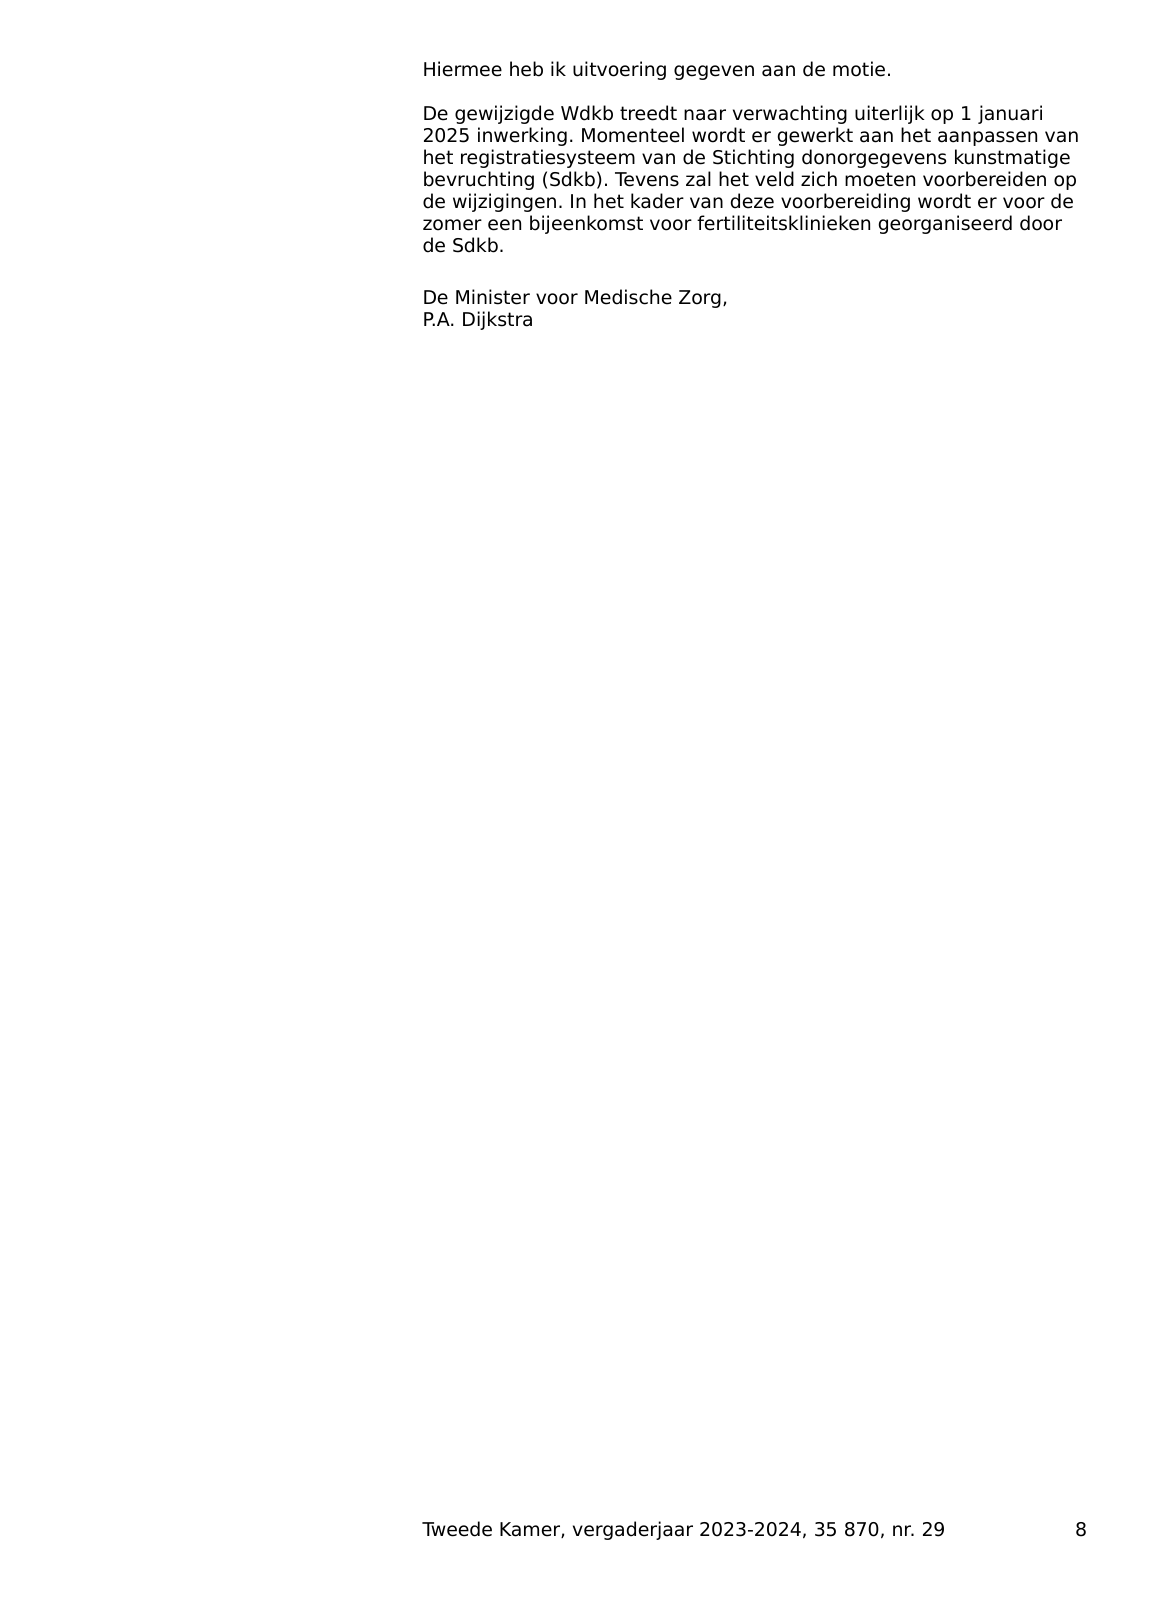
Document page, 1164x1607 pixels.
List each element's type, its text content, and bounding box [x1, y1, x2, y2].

text De gewijzigde Wdkb treedt naar verwachting uiterlijk op 1 januari 2025 inwerking. Momenteel wordt er gewerkt aan het aanpassen van het registratiesysteem van de Stichting donorgegevens kunstmatige bevruchting (Sdkb). Tevens zal het veld zich moeten voorbereiden op de wijzigingen. In het kader van deze voorbereiding wordt er voor de zomer een bijeenkomst voor fertiliteitsklinieken georganiseerd door de Sdkb. [422, 103, 1087, 257]
text Hiermee heb ik uitvoering gegeven aan de motie. [422, 59, 1087, 81]
text De Minister voor Medische Zorg, P.A. Dijkstra [422, 287, 1087, 331]
